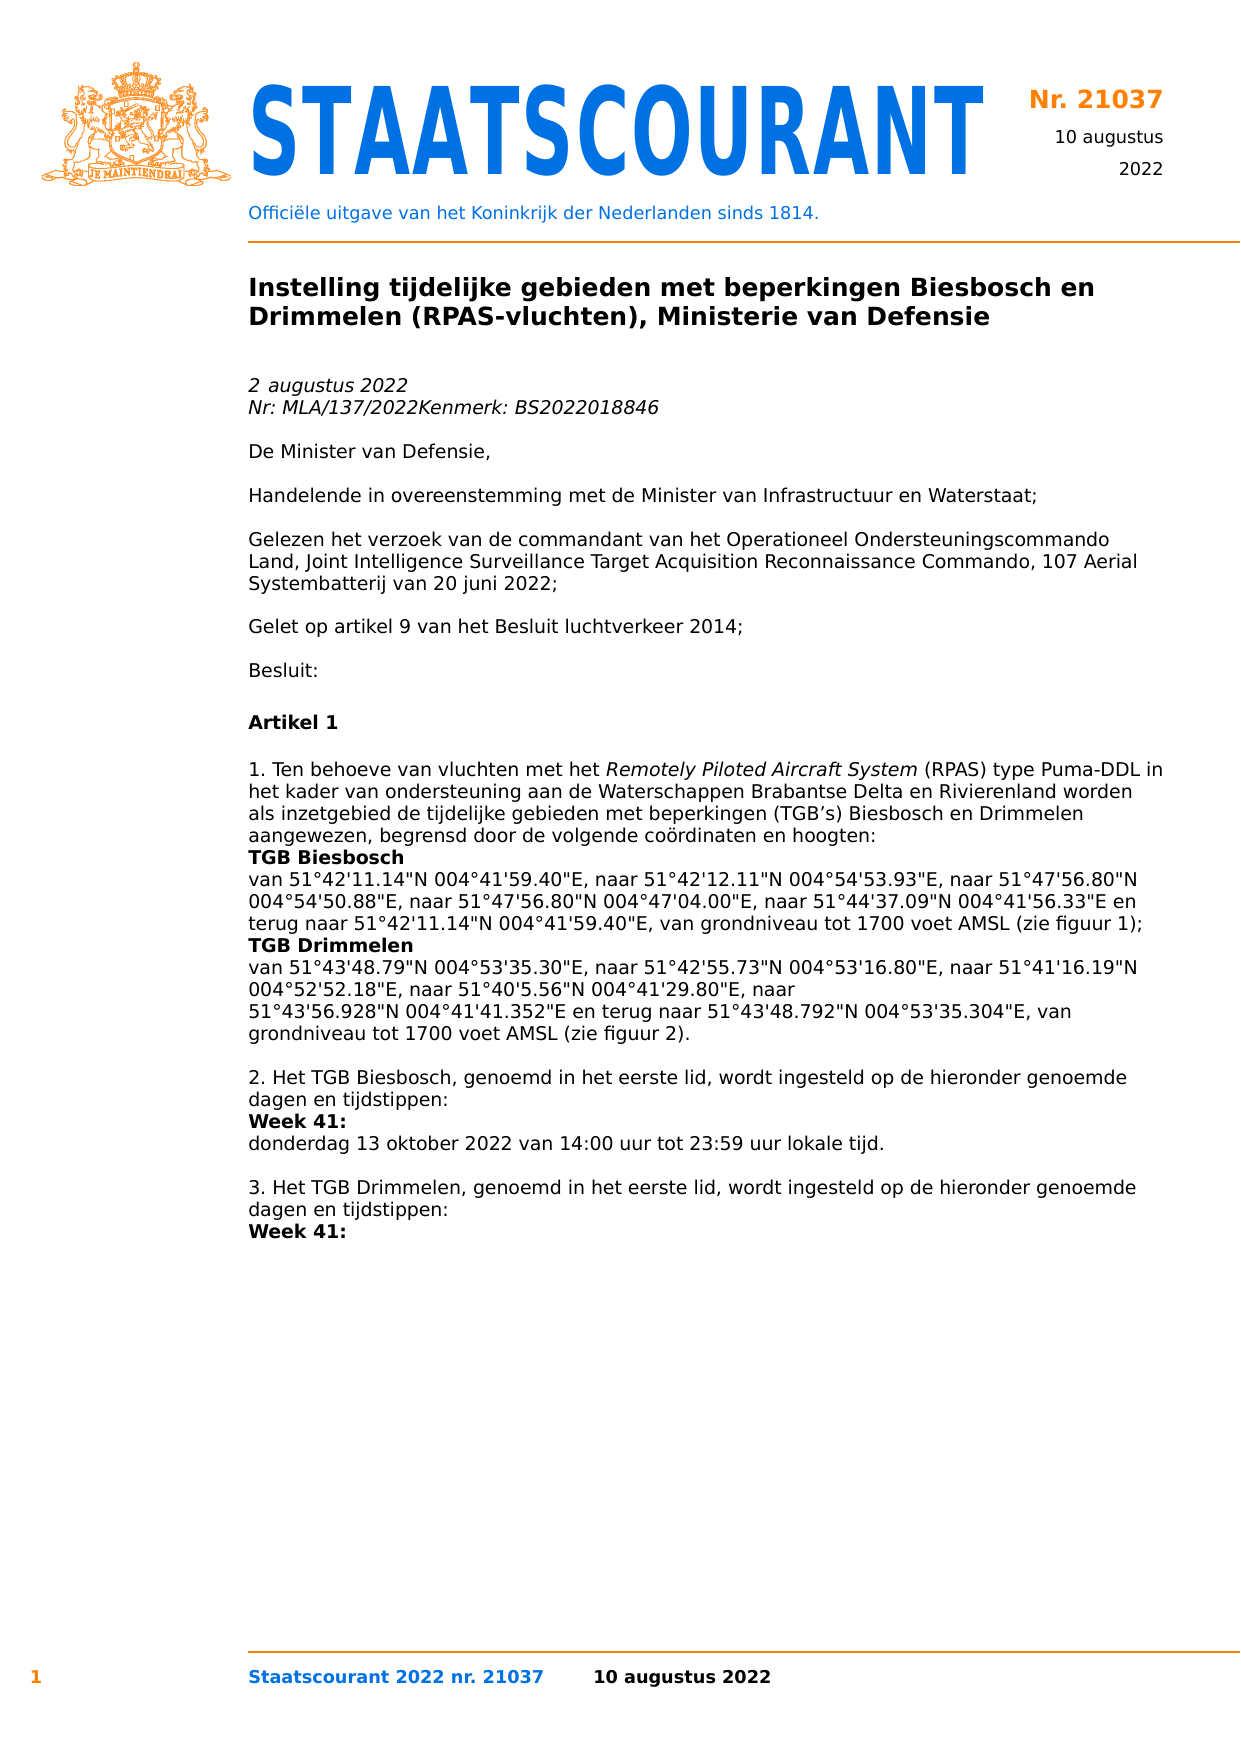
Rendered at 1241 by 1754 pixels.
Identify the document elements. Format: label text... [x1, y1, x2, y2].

table_cell 10 augustus [998, 121, 1240, 153]
text van 51°43'48.79"N 004°53'35.30"E, naar 51°42'55.73"N 004°53'16.80"E, naar 51°41'16.19"N 004°52'52.18"E, naar 51°40'5.56"N 004°41'29.80"E, naar [248, 957, 1163, 1001]
picture [41, 62, 231, 186]
text 1. Ten behoeve van vluchten met het Remotely Piloted Aircraft System (RPAS) type Puma-DDL in het kader van ondersteuning aan de Waterschappen Brabantse Delta en Rivierenland worden als inzetgebied de tijdelijke gebieden met beperkingen (TGB’s) Biesbosch en Drimmelen aangewezen, begrensd door de volgende coördinaten en hoogten: [248, 759, 1163, 847]
text Gelet op artikel 9 van het Besluit luchtverkeer 2014; [248, 616, 1163, 638]
text Besluit: [248, 660, 1163, 682]
text donderdag 13 oktober 2022 van 14:00 uur tot 23:59 uur lokale tijd. [248, 1133, 1163, 1155]
text Handelende in overeenstemming met de Minister van Infrastructuur en Waterstaat; [248, 485, 1163, 507]
text De Minister van Defensie, [248, 441, 1163, 463]
table_header [25, 62, 248, 241]
table_header STAATSCOURANT [248, 62, 998, 203]
text Week 41: [248, 1111, 1163, 1133]
text 2 augustus 2022 [248, 375, 1163, 397]
table_cell 2022 [998, 153, 1240, 203]
text 51°43'56.928"N 004°41'41.352"E en terug naar 51°43'48.792"N 004°53'35.304"E, van grondniveau tot 1700 voet AMSL (zie figuur 2). [248, 1001, 1163, 1045]
text van 51°42'11.14"N 004°41'59.40"E, naar 51°42'12.11"N 004°54'53.93"E, naar 51°47'56.80"N 004°54'50.88"E, naar 51°47'56.80"N 004°47'04.00"E, naar 51°44'37.09"N 004°41'56.33"E en terug naar 51°42'11.14"N 004°41'59.40"E, van grondniveau tot 1700 voet AMSL (zie figuur 1); [248, 869, 1163, 935]
text TGB Drimmelen [248, 935, 1163, 957]
text Week 41: [248, 1221, 1163, 1243]
subtitle Artikel 1 [248, 712, 1163, 734]
table_header Nr. 21037 [998, 62, 1240, 121]
table_cell Officiële uitgave van het Koninkrijk der Nederlanden sinds 1814. [248, 203, 1240, 241]
text Gelezen het verzoek van de commandant van het Operationeel Ondersteuningscommando Land, Joint Intelligence Surveillance Target Acquisition Reconnaissance Commando, 107 Aerial Systembatterij van 20 juni 2022; [248, 529, 1163, 594]
text Nr: MLA/137/2022Kenmerk: BS2022018846 [248, 397, 1163, 419]
text 3. Het TGB Drimmelen, genoemd in het eerste lid, wordt ingesteld op de hieronder genoemde dagen en tijdstippen: [248, 1177, 1163, 1221]
text TGB Biesbosch [248, 847, 1163, 869]
text 2. Het TGB Biesbosch, genoemd in het eerste lid, wordt ingesteld op de hieronder genoemde dagen en tijdstippen: [248, 1067, 1163, 1111]
subtitle Instelling tijdelijke gebieden met beperkingen Biesbosch en Drimmelen (RPAS-vluchten), Ministerie van Defensie [248, 273, 1163, 331]
